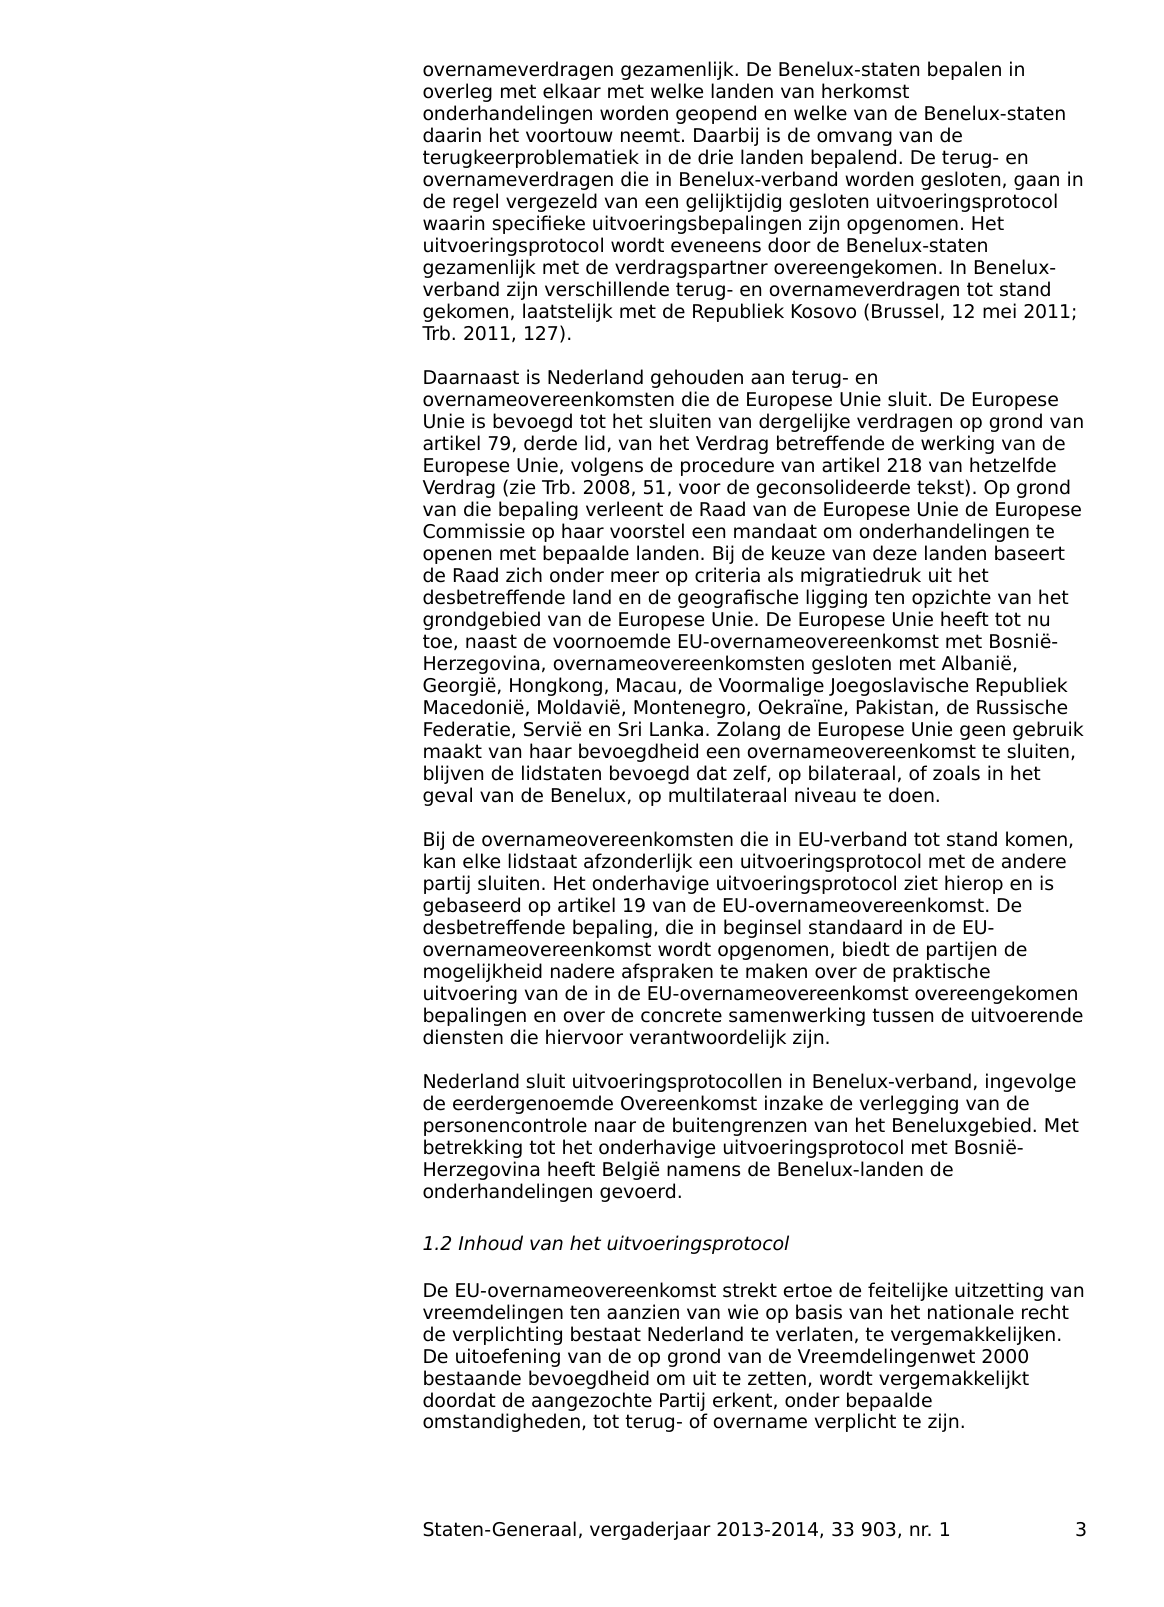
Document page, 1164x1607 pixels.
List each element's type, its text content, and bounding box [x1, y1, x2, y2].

text Nederland sluit uitvoeringsprotocollen in Benelux-verband, ingevolge de eerdergenoemde Overeenkomst inzake de verlegging van de personencontrole naar de buitengrenzen van het Beneluxgebied. Met betrekking tot het onderhavige uitvoeringsprotocol met Bosnië-Herzegovina heeft België namens de Benelux-landen de onderhandelingen gevoerd. [422, 1071, 1087, 1203]
subtitle 1.2 Inhoud van het uitvoeringsprotocol [422, 1233, 1087, 1254]
text Daarnaast is Nederland gehouden aan terug- en overnameovereenkomsten die de Europese Unie sluit. De Europese Unie is bevoegd tot het sluiten van dergelijke verdragen op grond van artikel 79, derde lid, van het Verdrag betreffende de werking van de Europese Unie, volgens de procedure van artikel 218 van hetzelfde Verdrag (zie Trb. 2008, 51, voor de geconsolideerde tekst). Op grond van die bepaling verleent de Raad van de Europese Unie de Europese Commissie op haar voorstel een mandaat om onderhandelingen te openen met bepaalde landen. Bij de keuze van deze landen baseert de Raad zich onder meer op criteria als migratiedruk uit het desbetreffende land en de geografische ligging ten opzichte van het grondgebied van de Europese Unie. De Europese Unie heeft tot nu toe, naast de voornoemde EU-overnameovereenkomst met Bosnië-Herzegovina, overnameovereenkomsten gesloten met Albanië, Georgië, Hongkong, Macau, de Voormalige Joegoslavische Republiek Macedonië, Moldavië, Montenegro, Oekraïne, Pakistan, de Russische Federatie, Servië en Sri Lanka. Zolang de Europese Unie geen gebruik maakt van haar bevoegdheid een overnameovereenkomst te sluiten, blijven de lidstaten bevoegd dat zelf, op bilateraal, of zoals in het geval van de Benelux, op multilateraal niveau te doen. [422, 367, 1087, 807]
text De EU-overnameovereenkomst strekt ertoe de feitelijke uitzetting van vreemdelingen ten aanzien van wie op basis van het nationale recht de verplichting bestaat Nederland te verlaten, te vergemakkelijken. De uitoefening van de op grond van de Vreemdelingenwet 2000 bestaande bevoegdheid om uit te zetten, wordt vergemakkelijkt doordat de aangezochte Partij erkent, onder bepaalde omstandigheden, tot terug- of overname verplicht te zijn. [422, 1279, 1087, 1433]
text overnameverdragen gezamenlijk. De Benelux-staten bepalen in overleg met elkaar met welke landen van herkomst onderhandelingen worden geopend en welke van de Benelux-staten daarin het voortouw neemt. Daarbij is de omvang van de terugkeerproblematiek in de drie landen bepalend. De terug- en overnameverdragen die in Benelux-verband worden gesloten, gaan in de regel vergezeld van een gelijktijdig gesloten uitvoeringsprotocol waarin specifieke uitvoeringsbepalingen zijn opgenomen. Het uitvoeringsprotocol wordt eveneens door de Benelux-staten gezamenlijk met de verdragspartner overeengekomen. In Benelux-verband zijn verschillende terug- en overnameverdragen tot stand gekomen, laatstelijk met de Republiek Kosovo (Brussel, 12 mei 2011; Trb. 2011, 127). [422, 59, 1087, 345]
text Bij de overnameovereenkomsten die in EU-verband tot stand komen, kan elke lidstaat afzonderlijk een uitvoeringsprotocol met de andere partij sluiten. Het onderhavige uitvoeringsprotocol ziet hierop en is gebaseerd op artikel 19 van de EU-overnameovereenkomst. De desbetreffende bepaling, die in beginsel standaard in de EU-overnameovereenkomst wordt opgenomen, biedt de partijen de mogelijkheid nadere afspraken te maken over de praktische uitvoering van de in de EU-overnameovereenkomst overeengekomen bepalingen en over de concrete samenwerking tussen de uitvoerende diensten die hiervoor verantwoordelijk zijn. [422, 829, 1087, 1048]
